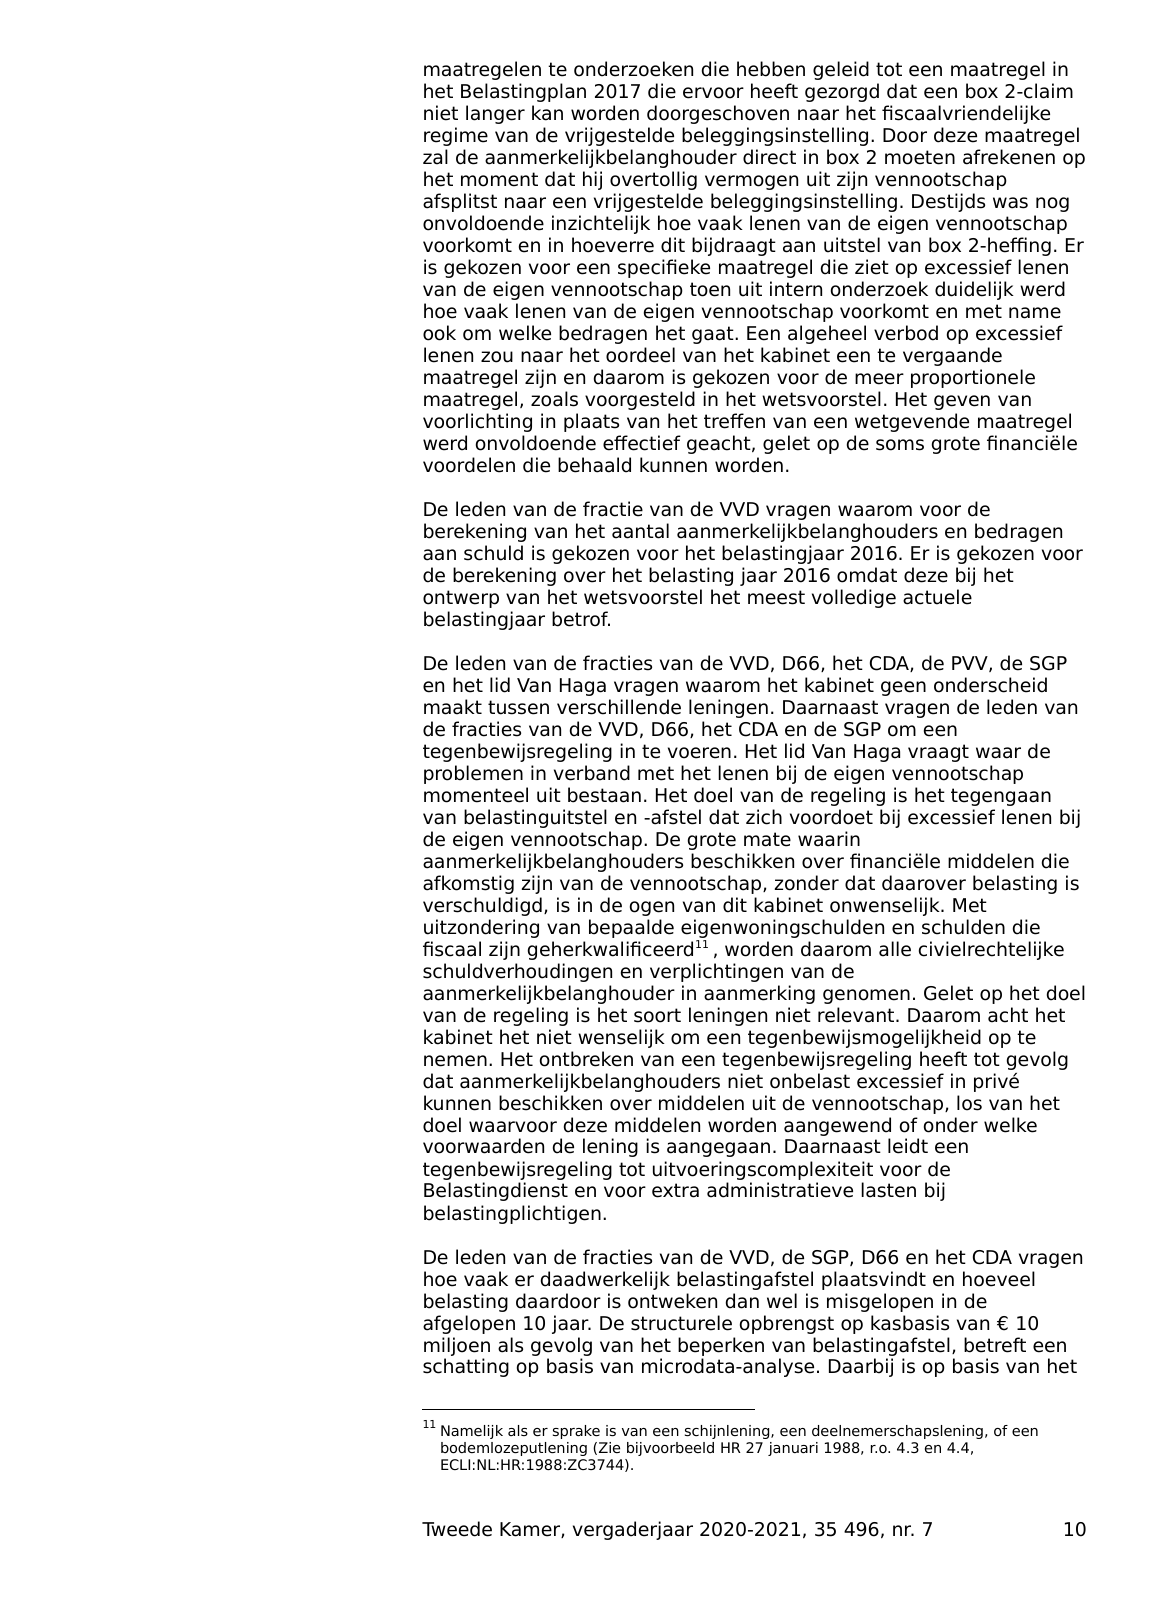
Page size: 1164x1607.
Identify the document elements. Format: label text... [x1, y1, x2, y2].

text De leden van de fractie van de VVD vragen waarom voor de berekening van het aantal aanmerkelijkbelanghouders en bedragen aan schuld is gekozen voor het belastingjaar 2016. Er is gekozen voor de berekening over het belasting jaar 2016 omdat deze bij het ontwerp van het wetsvoorstel het meest volledige actuele belastingjaar betrof. [422, 499, 1087, 631]
text maatregelen te onderzoeken die hebben geleid tot een maatregel in het Belastingplan 2017 die ervoor heeft gezorgd dat een box 2-claim niet langer kan worden doorgeschoven naar het fiscaalvriendelijke regime van de vrijgestelde beleggingsinstelling. Door deze maatregel zal de aanmerkelijkbelanghouder direct in box 2 moeten afrekenen op het moment dat hij overtollig vermogen uit zijn vennootschap afsplitst naar een vrijgestelde beleggingsinstelling. Destijds was nog onvoldoende inzichtelijk hoe vaak lenen van de eigen vennootschap voorkomt en in hoeverre dit bijdraagt aan uitstel van box 2-heffing. Er is gekozen voor een specifieke maatregel die ziet op excessief lenen van de eigen vennootschap toen uit intern onderzoek duidelijk werd hoe vaak lenen van de eigen vennootschap voorkomt en met name ook om welke bedragen het gaat. Een algeheel verbod op excessief lenen zou naar het oordeel van het kabinet een te vergaande maatregel zijn en daarom is gekozen voor de meer proportionele maatregel, zoals voorgesteld in het wetsvoorstel. Het geven van voorlichting in plaats van het treffen van een wetgevende maatregel werd onvoldoende effectief geacht, gelet op de soms grote financiële voordelen die behaald kunnen worden. [422, 59, 1087, 477]
text De leden van de fracties van de VVD, de SGP, D66 en het CDA vragen hoe vaak er daadwerkelijk belastingafstel plaatsvindt en hoeveel belasting daardoor is ontweken dan wel is misgelopen in de afgelopen 10 jaar. De structurele opbrengst op kasbasis van € 10 miljoen als gevolg van het beperken van belastingafstel, betreft een schatting op basis van microdata-analyse. Daarbij is op basis van het [422, 1247, 1087, 1378]
text De leden van de fracties van de VVD, D66, het CDA, de PVV, de SGP en het lid Van Haga vragen waarom het kabinet geen onderscheid maakt tussen verschillende leningen. Daarnaast vragen de leden van de fracties van de VVD, D66, het CDA en de SGP om een tegenbewijsregeling in te voeren. Het lid Van Haga vraagt waar de problemen in verband met het lenen bij de eigen vennootschap momenteel uit bestaan. Het doel van de regeling is het tegengaan van belastinguitstel en -afstel dat zich voordoet bij excessief lenen bij de eigen vennootschap. De grote mate waarin aanmerkelijkbelanghouders beschikken over financiële middelen die afkomstig zijn van de vennootschap, zonder dat daarover belasting is verschuldigd, is in de ogen van dit kabinet onwenselijk. Met uitzondering van bepaalde eigenwoningschulden en schulden die fiscaal zijn geherkwalificeerd, worden daarom alle civielrechtelijke schuldverhoudingen en verplichtingen van de aanmerkelijkbelanghouder in aanmerking genomen. Gelet op het doel van de regeling is het soort leningen niet relevant. Daarom acht het kabinet het niet wenselijk om een tegenbewijsmogelijkheid op te nemen. Het ontbreken van een tegenbewijsregeling heeft tot gevolg dat aanmerkelijkbelanghouders niet onbelast excessief in privé kunnen beschikken over middelen uit de vennootschap, los van het doel waarvoor deze middelen worden aangewend of onder welke voorwaarden de lening is aangegaan. Daarnaast leidt een tegenbewijsregeling tot uitvoeringscomplexiteit voor de Belastingdienst en voor extra administratieve lasten bij belastingplichtigen. [422, 653, 1087, 1224]
text Namelijk als er sprake is van een schijnlening, een deelnemerschapslening, of een bodemlozeputlening (Zie bijvoorbeeld HR 27 januari 1988, r.o. 4.3 en 4.4, ECLI:NL:HR:1988:ZC3744). [422, 1418, 1087, 1474]
